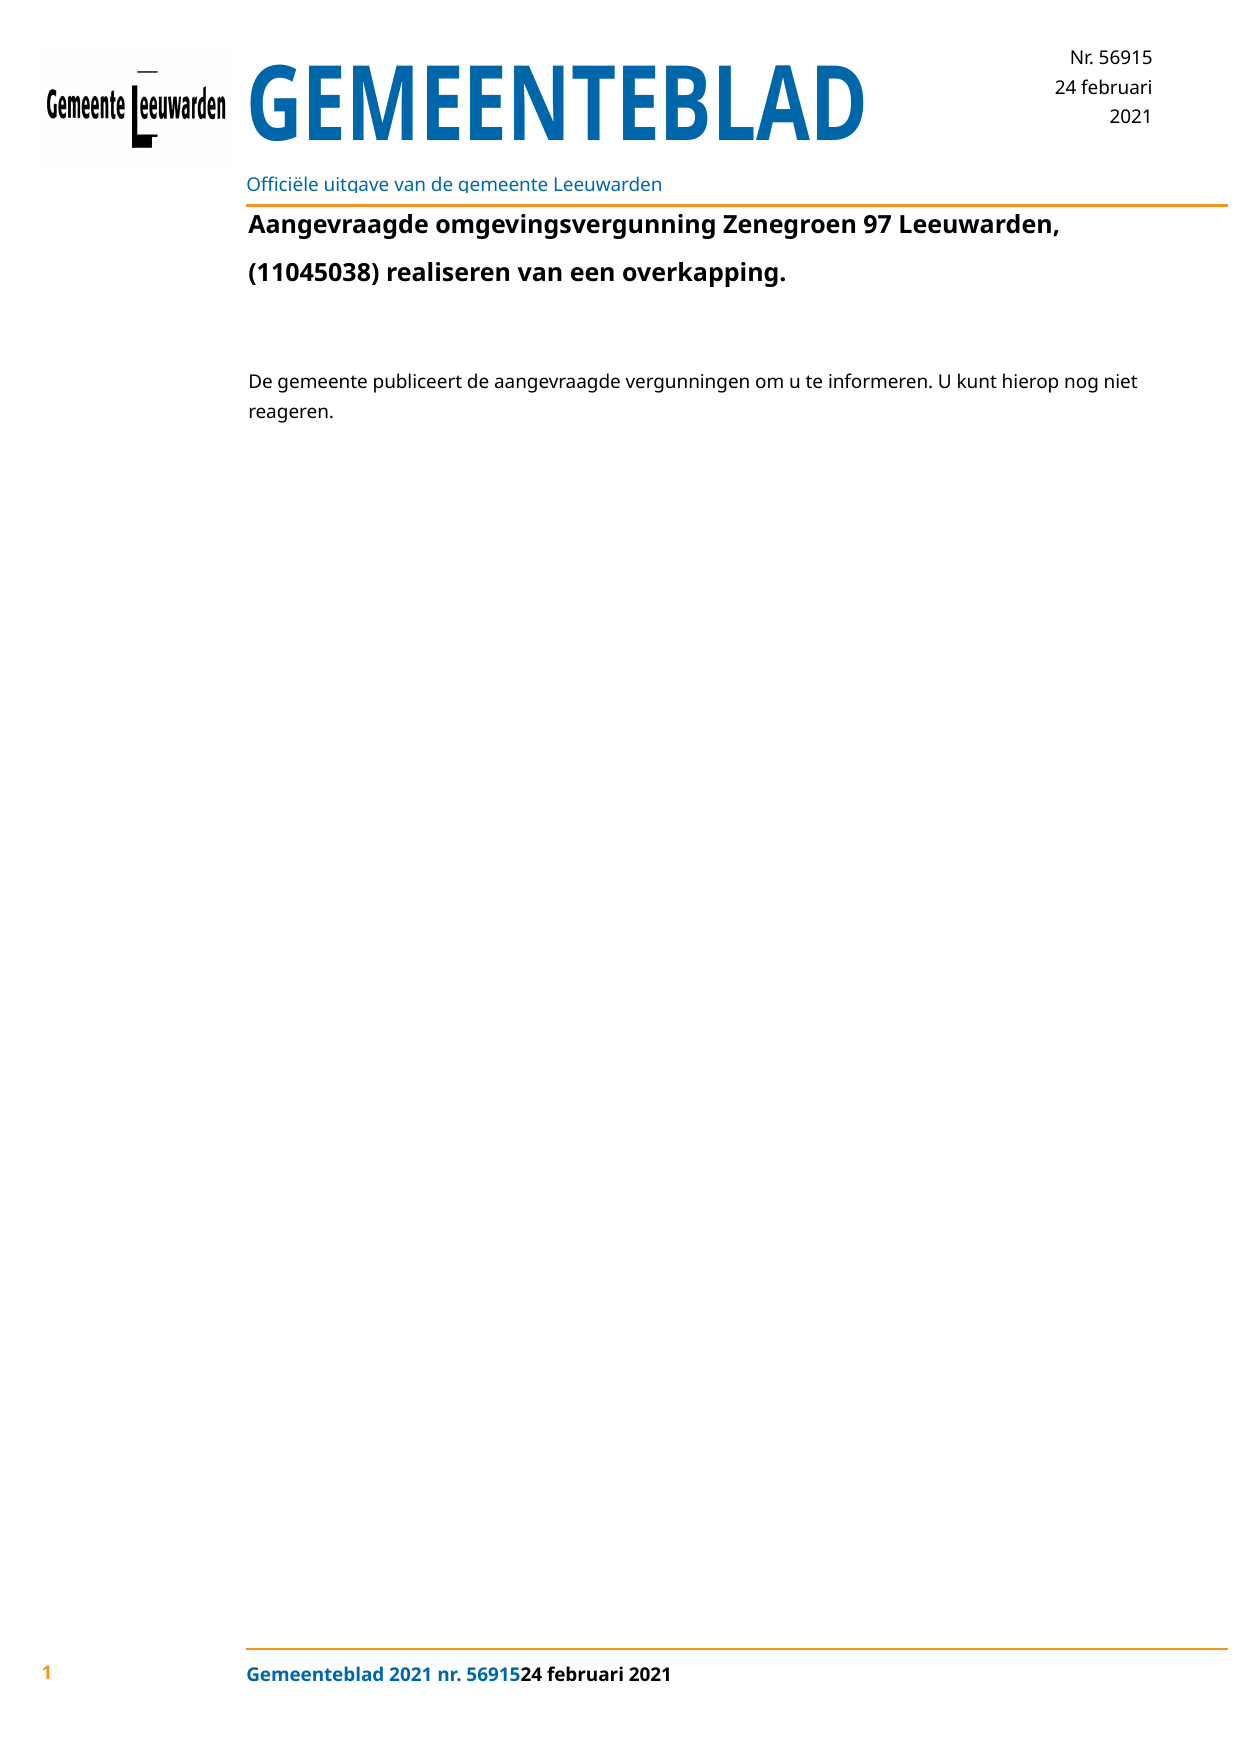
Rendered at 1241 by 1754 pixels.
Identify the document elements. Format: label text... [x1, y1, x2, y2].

picture [41, 47, 231, 172]
text De gemeente publiceert de aangevraagde vergunningen om u te informeren. U kunt hierop nog niet reageren. [248, 368, 1152, 424]
text Aangevraagde omgevingsvergunning Zenegroen 97 Leeuwarden, (11045038) realiseren van een overkapping. [248, 207, 1152, 288]
